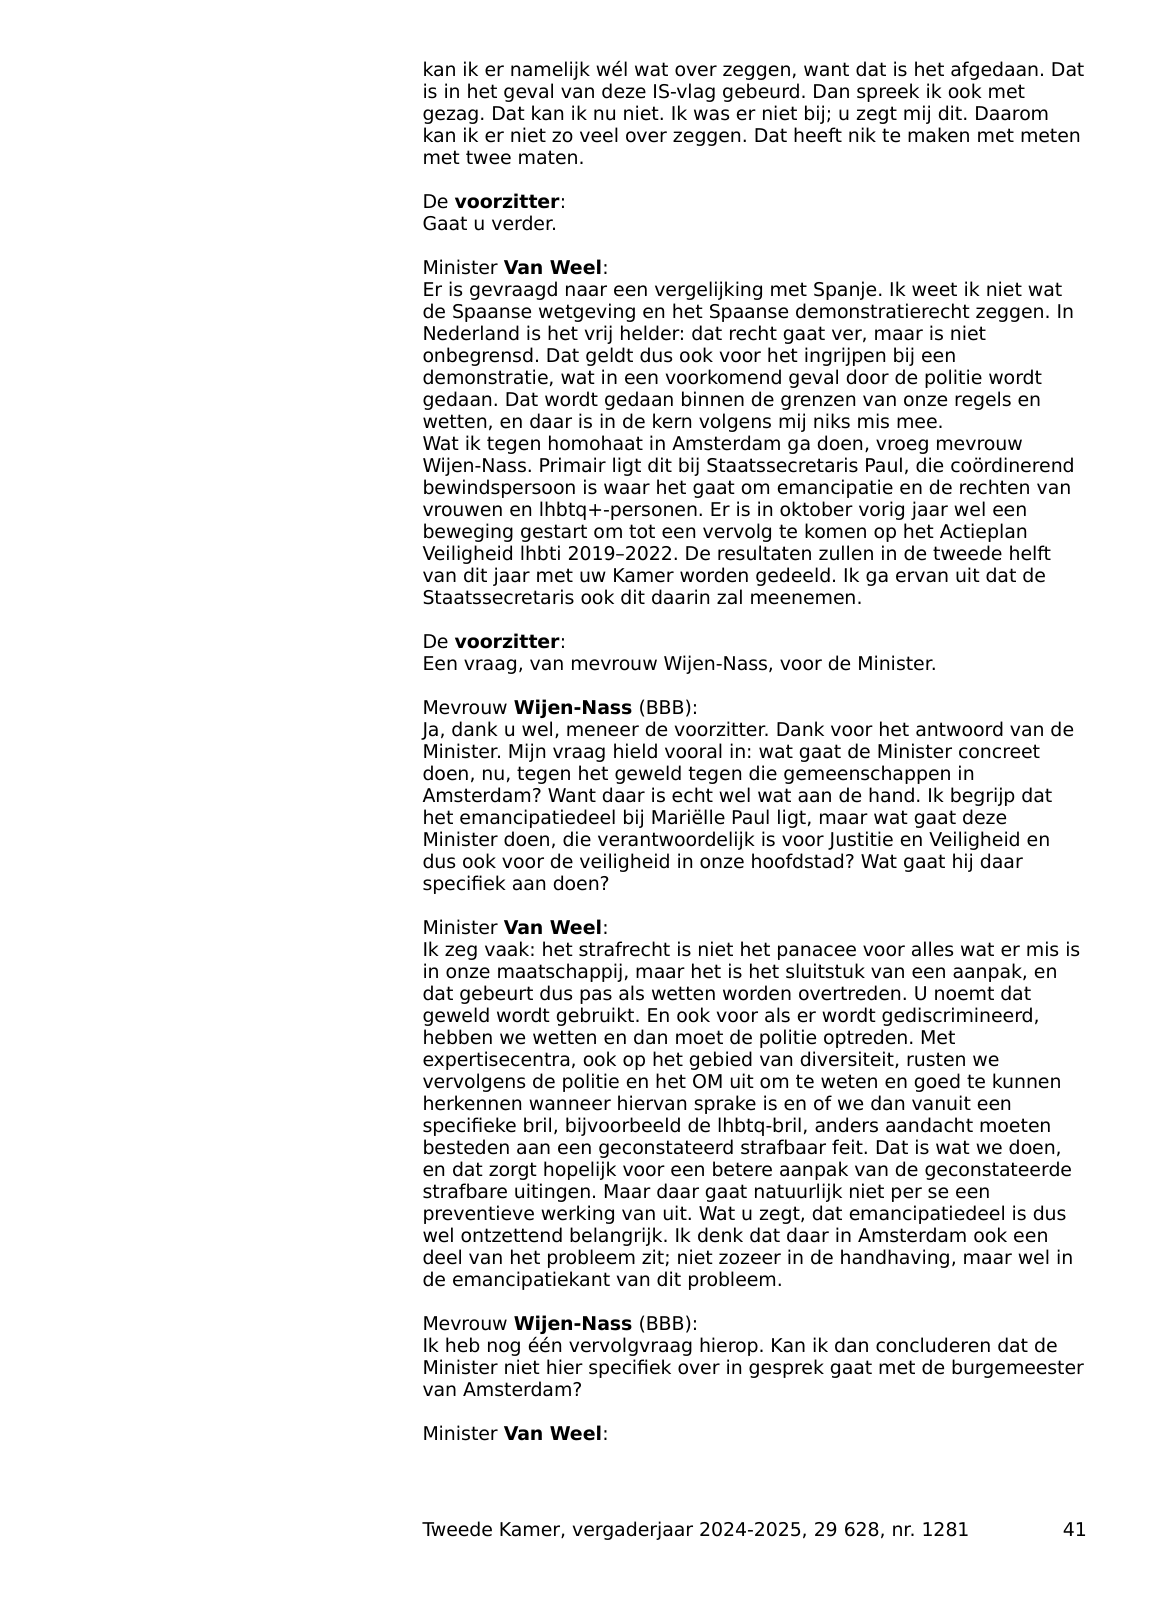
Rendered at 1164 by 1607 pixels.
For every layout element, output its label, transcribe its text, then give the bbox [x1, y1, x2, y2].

text De voorzitter: [422, 191, 1087, 213]
text Ik zeg vaak: het strafrecht is niet het panacee voor alles wat er mis is in onze maatschappij, maar het is het sluitstuk van een aanpak, en dat gebeurt dus pas als wetten worden overtreden. U noemt dat geweld wordt gebruikt. En ook voor als er wordt gediscrimineerd, hebben we wetten en dan moet de politie optreden. Met expertisecentra, ook op het gebied van diversiteit, rusten we vervolgens de politie en het OM uit om te weten en goed te kunnen herkennen wanneer hiervan sprake is en of we dan vanuit een specifieke bril, bijvoorbeeld de lhbtq-bril, anders aandacht moeten besteden aan een geconstateerd strafbaar feit. Dat is wat we doen, en dat zorgt hopelijk voor een betere aanpak van de geconstateerde strafbare uitingen. Maar daar gaat natuurlijk niet per se een preventieve werking van uit. Wat u zegt, dat emancipatiedeel is dus wel ontzettend belangrijk. Ik denk dat daar in Amsterdam ook een deel van het probleem zit; niet zozeer in de handhaving, maar wel in de emancipatiekant van dit probleem. [422, 939, 1087, 1291]
text Minister Van Weel: [422, 1423, 1087, 1445]
text Minister Van Weel: [422, 257, 1087, 279]
text Minister Van Weel: [422, 917, 1087, 939]
text Er is gevraagd naar een vergelijking met Spanje. Ik weet ik niet wat de Spaanse wetgeving en het Spaanse demonstratierecht zeggen. In Nederland is het vrij helder: dat recht gaat ver, maar is niet onbegrensd. Dat geldt dus ook voor het ingrijpen bij een demonstratie, wat in een voorkomend geval door de politie wordt gedaan. Dat wordt gedaan binnen de grenzen van onze regels en wetten, en daar is in de kern volgens mij niks mis mee. [422, 279, 1087, 433]
text Mevrouw Wijen-Nass (BBB): [422, 1313, 1087, 1335]
text Ik heb nog één vervolgvraag hierop. Kan ik dan concluderen dat de Minister niet hier specifiek over in gesprek gaat met de burgemeester van Amsterdam? [422, 1335, 1087, 1401]
text Gaat u verder. [422, 213, 1087, 235]
text Wat ik tegen homohaat in Amsterdam ga doen, vroeg mevrouw Wijen-Nass. Primair ligt dit bij Staatssecretaris Paul, die coördinerend bewindspersoon is waar het gaat om emancipatie en de rechten van vrouwen en lhbtq+-personen. Er is in oktober vorig jaar wel een beweging gestart om tot een vervolg te komen op het Actieplan Veiligheid lhbti 2019–2022. De resultaten zullen in de tweede helft van dit jaar met uw Kamer worden gedeeld. Ik ga ervan uit dat de Staatssecretaris ook dit daarin zal meenemen. [422, 433, 1087, 609]
text Ja, dank u wel, meneer de voorzitter. Dank voor het antwoord van de Minister. Mijn vraag hield vooral in: wat gaat de Minister concreet doen, nu, tegen het geweld tegen die gemeenschappen in Amsterdam? Want daar is echt wel wat aan de hand. Ik begrijp dat het emancipatiedeel bij Mariëlle Paul ligt, maar wat gaat deze Minister doen, die verantwoordelijk is voor Justitie en Veiligheid en dus ook voor de veiligheid in onze hoofdstad? Wat gaat hij daar specifiek aan doen? [422, 719, 1087, 895]
text kan ik er namelijk wél wat over zeggen, want dat is het afgedaan. Dat is in het geval van deze IS-vlag gebeurd. Dan spreek ik ook met gezag. Dat kan ik nu niet. Ik was er niet bij; u zegt mij dit. Daarom kan ik er niet zo veel over zeggen. Dat heeft nik te maken met meten met twee maten. [422, 59, 1087, 169]
text Mevrouw Wijen-Nass (BBB): [422, 697, 1087, 719]
text Een vraag, van mevrouw Wijen-Nass, voor de Minister. [422, 653, 1087, 675]
text De voorzitter: [422, 631, 1087, 653]
